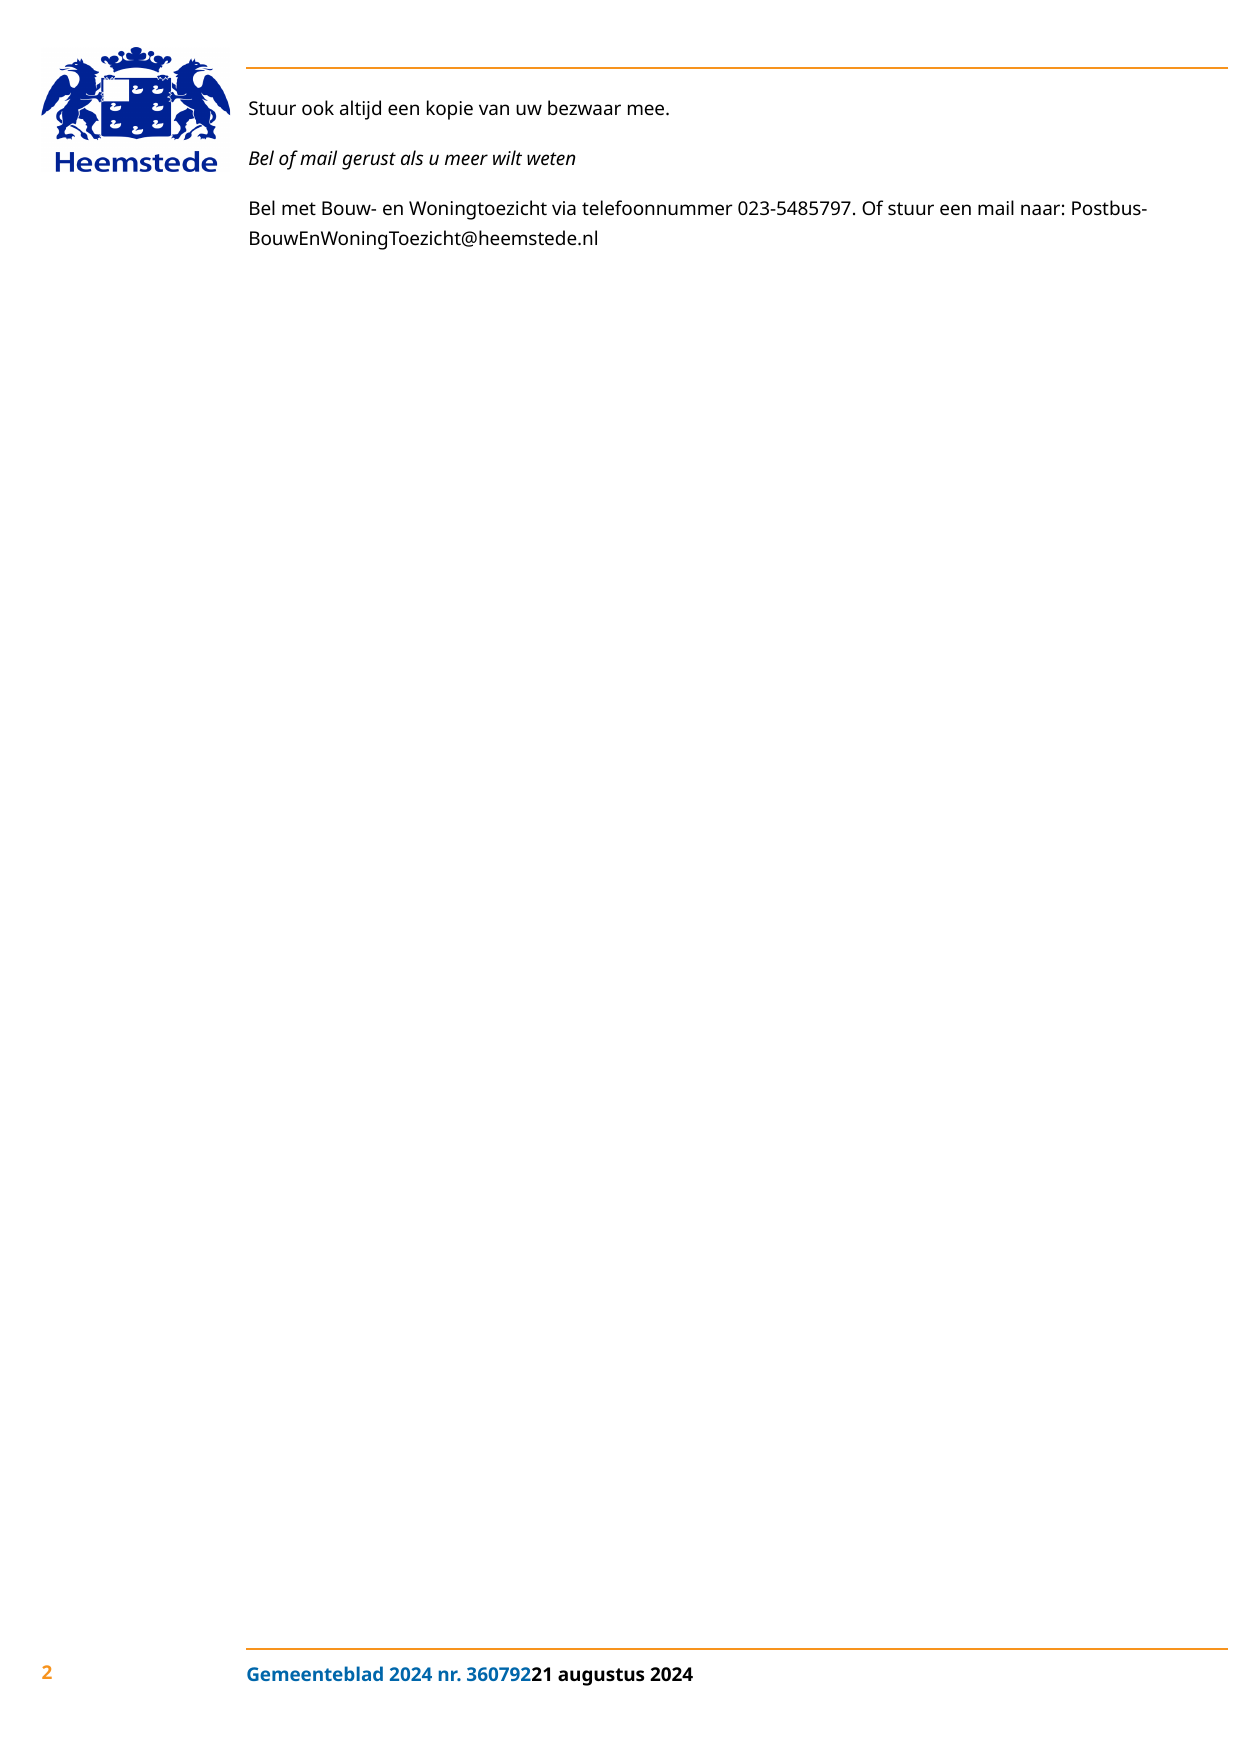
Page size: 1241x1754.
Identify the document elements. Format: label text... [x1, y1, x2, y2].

text Stuur ook altijd een kopie van uw bezwaar mee. [248, 95, 1152, 121]
text Bel met Bouw- en Woningtoezicht via telefoonnummer 023-5485797. Of stuur een mail naar: Postbus-BouwEnWoningToezicht@heemstede.nl [248, 196, 1152, 251]
picture [41, 47, 231, 172]
text Bel of mail gerust als u meer wilt weten [248, 145, 1152, 171]
